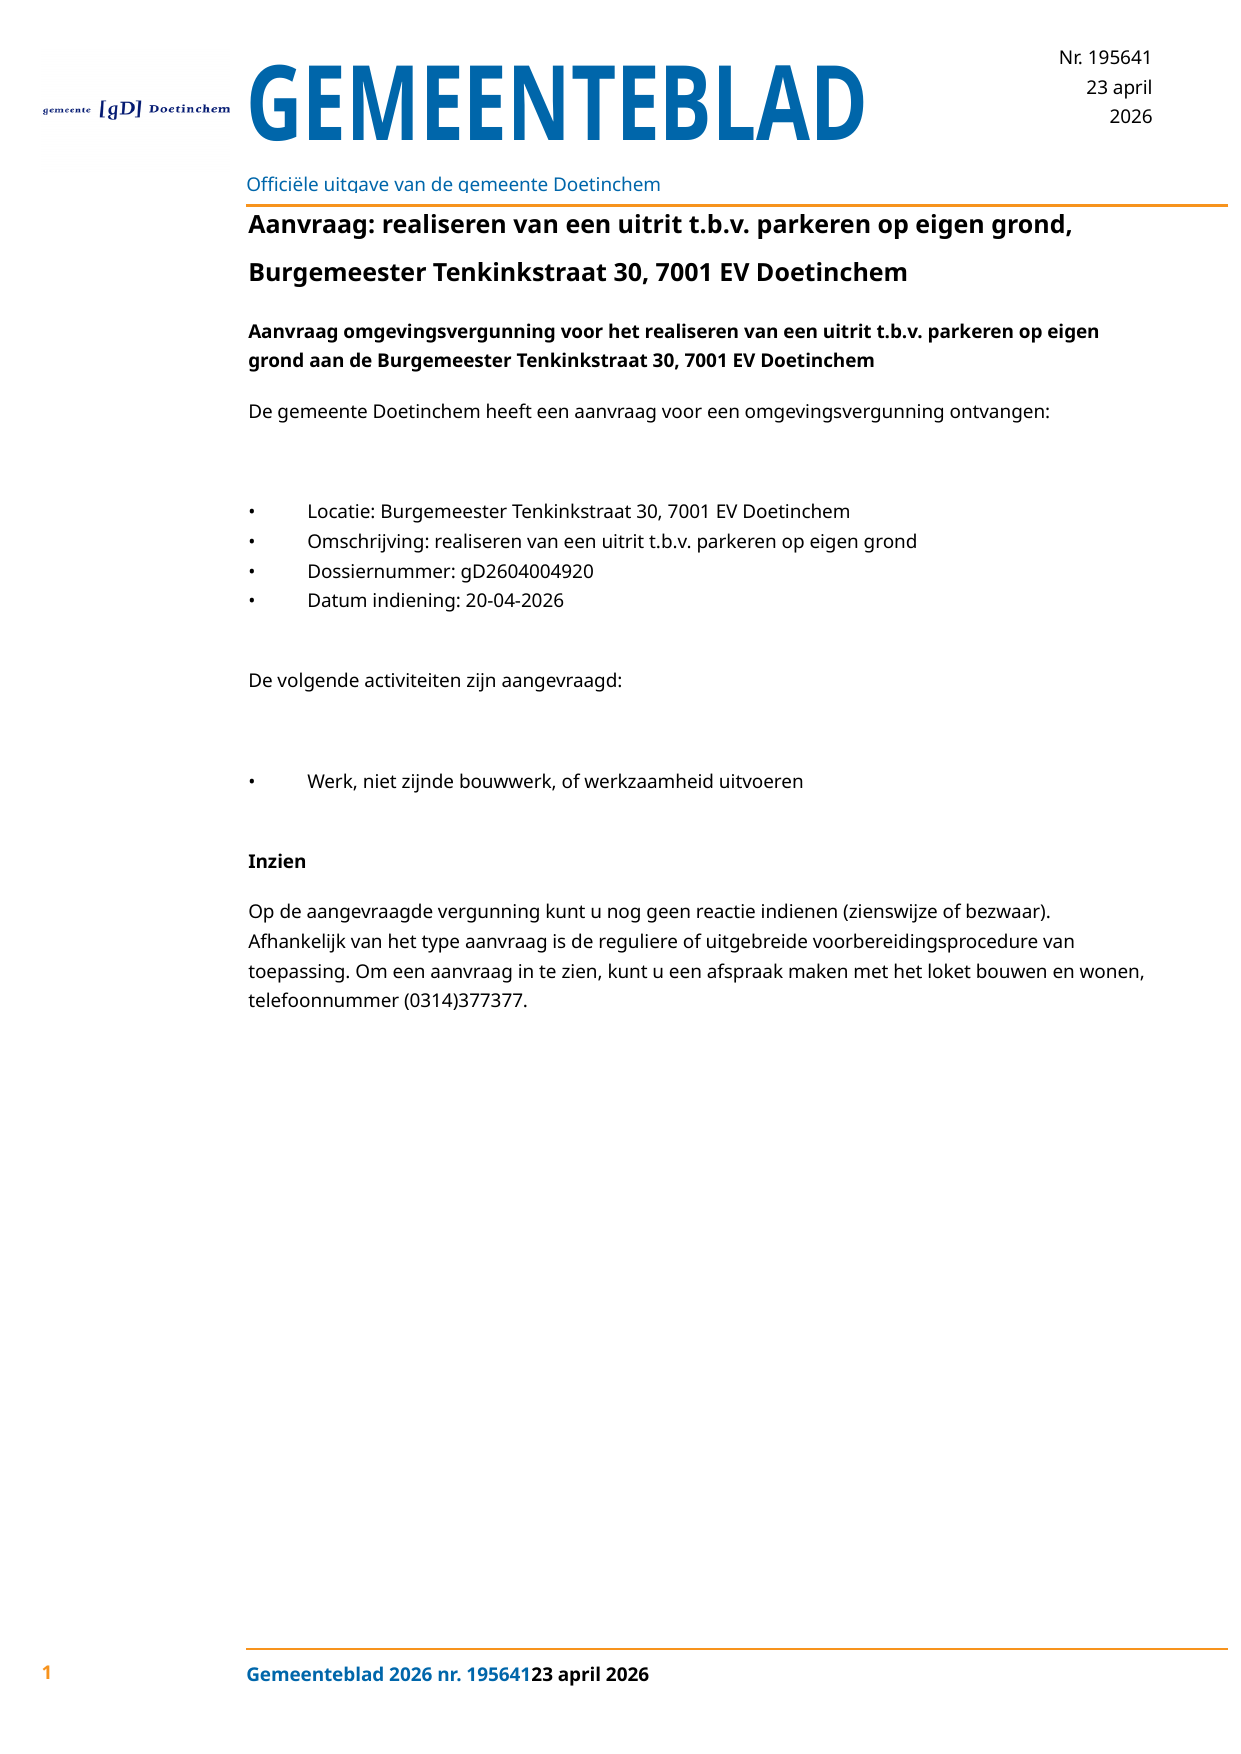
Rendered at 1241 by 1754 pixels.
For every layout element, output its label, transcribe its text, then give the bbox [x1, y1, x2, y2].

list Omschrijving: realiseren van een uitrit t.b.v. parkeren op eigen grond [248, 528, 1152, 554]
list Datum indiening: 20-04-2026 [248, 587, 1152, 613]
picture [41, 47, 231, 172]
text De gemeente Doetinchem heeft een aanvraag voor een omgevingsvergunning ontvangen: [248, 398, 1152, 424]
list Locatie: Burgemeester Tenkinkstraat 30, 7001 EV Doetinchem [248, 499, 1152, 524]
text De volgende activiteiten zijn aangevraagd: [248, 667, 1152, 693]
list Werk, niet zijnde bouwwerk, of werkzaamheid uitvoeren [248, 768, 1152, 794]
text Aanvraag omgevingsvergunning voor het realiseren van een uitrit t.b.v. parkeren op eigen grond aan de Burgemeester Tenkinkstraat 30, 7001 EV Doetinchem [248, 318, 1152, 373]
text Aanvraag: realiseren van een uitrit t.b.v. parkeren op eigen grond, Burgemeester Tenkinkstraat 30, 7001 EV Doetinchem [248, 207, 1152, 288]
text Inzien [248, 848, 1152, 874]
list Dossiernummer: gD2604004920 [248, 558, 1152, 584]
text Op de aangevraagde vergunning kunt u nog geen reactie indienen (zienswijze of bezwaar). Afhankelijk van het type aanvraag is de reguliere of uitgebreide voorbereidingsprocedure van toepassing. Om een aanvraag in te zien, kunt u een afspraak maken met het loket bouwen en wonen, telefoonnummer (0314)377377. [248, 899, 1152, 1013]
